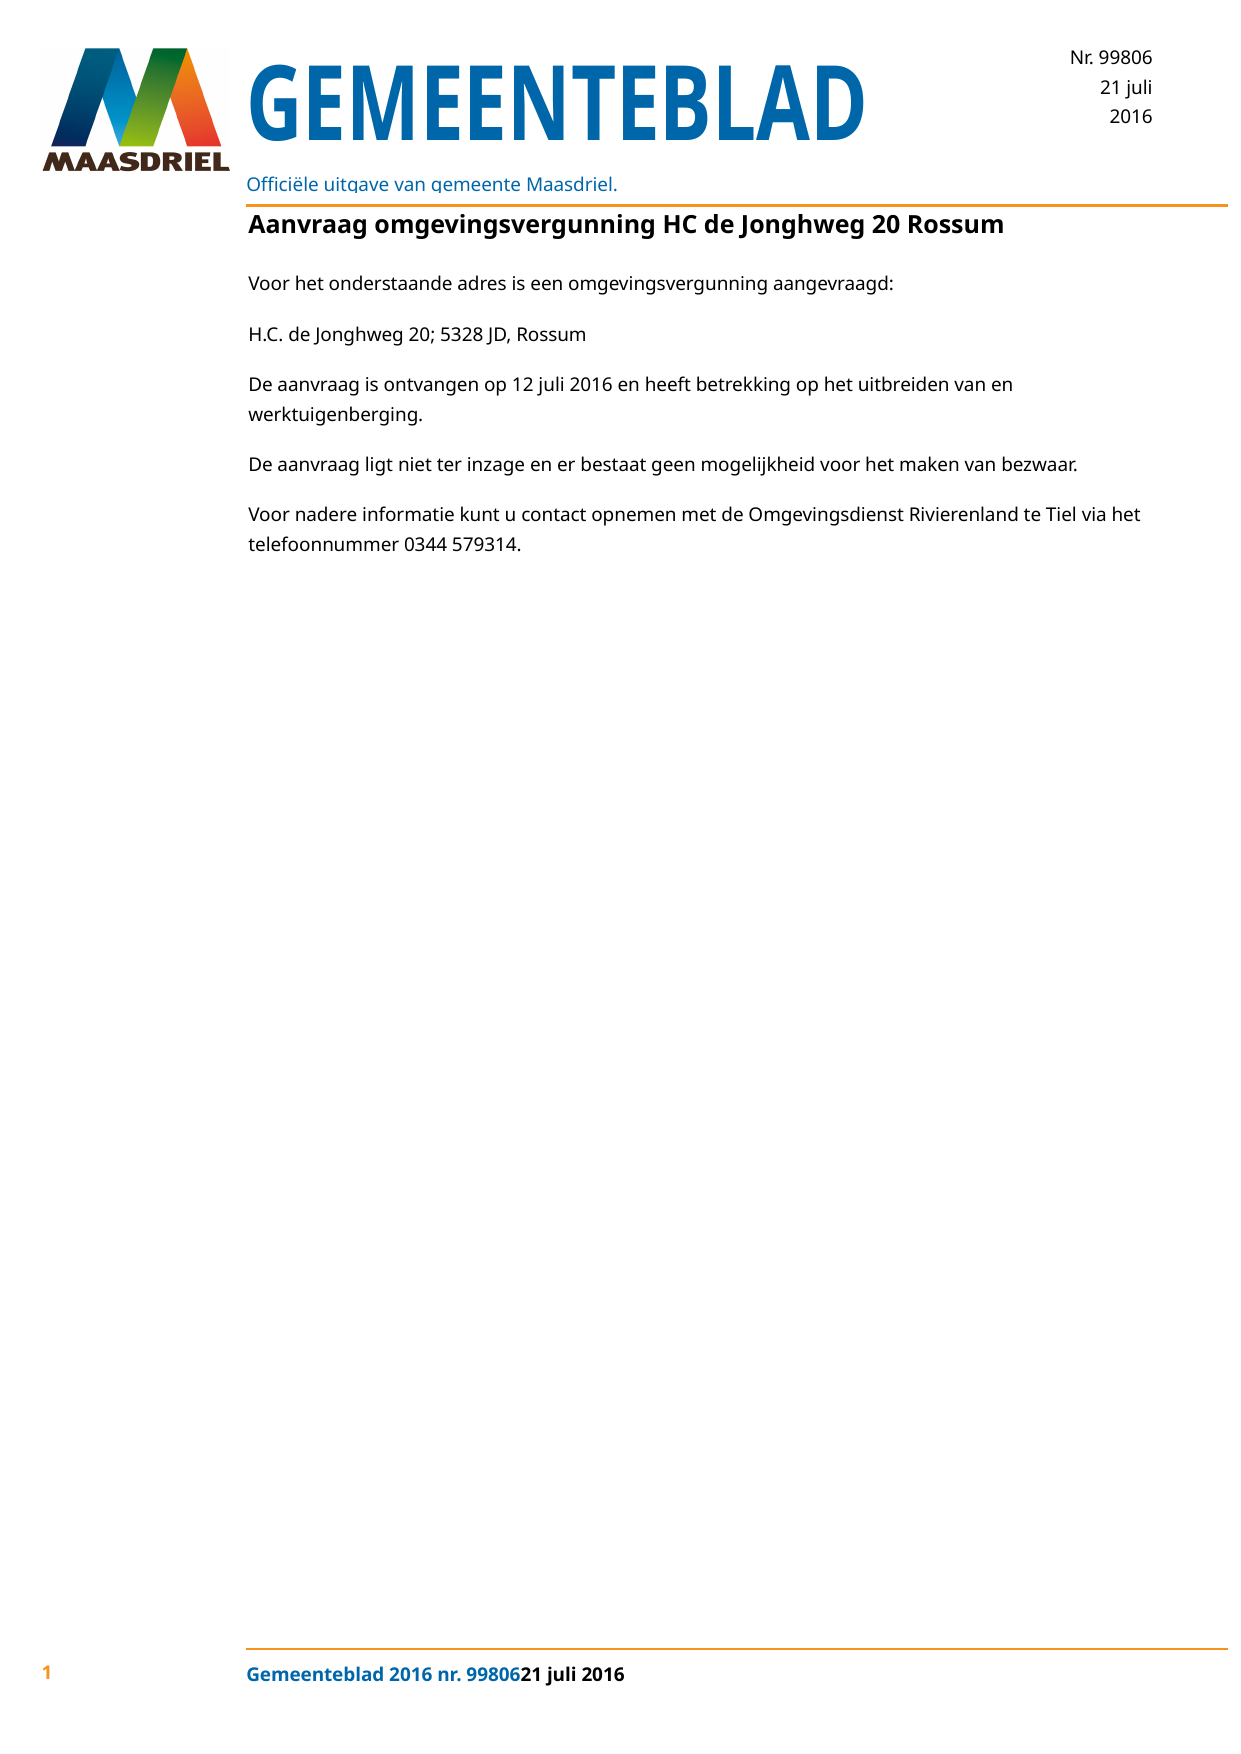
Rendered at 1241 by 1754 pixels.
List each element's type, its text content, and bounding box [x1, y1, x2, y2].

text Aanvraag omgevingsvergunning HC de Jonghweg 20 Rossum [248, 207, 1152, 241]
picture [41, 47, 231, 172]
text Voor het onderstaande adres is een omgevingsvergunning aangevraagd: [248, 270, 1152, 296]
text De aanvraag is ontvangen op 12 juli 2016 en heeft betrekking op het uitbreiden van en werktuigenberging. [248, 371, 1152, 426]
text Voor nadere informatie kunt u contact opnemen met de Omgevingsdienst Rivierenland te Tiel via het telefoonnummer 0344 579314. [248, 502, 1152, 557]
text H.C. de Jonghweg 20; 5328 JD, Rossum [248, 321, 1152, 346]
text De aanvraag ligt niet ter inzage en er bestaat geen mogelijkheid voor het maken van bezwaar. [248, 451, 1152, 477]
